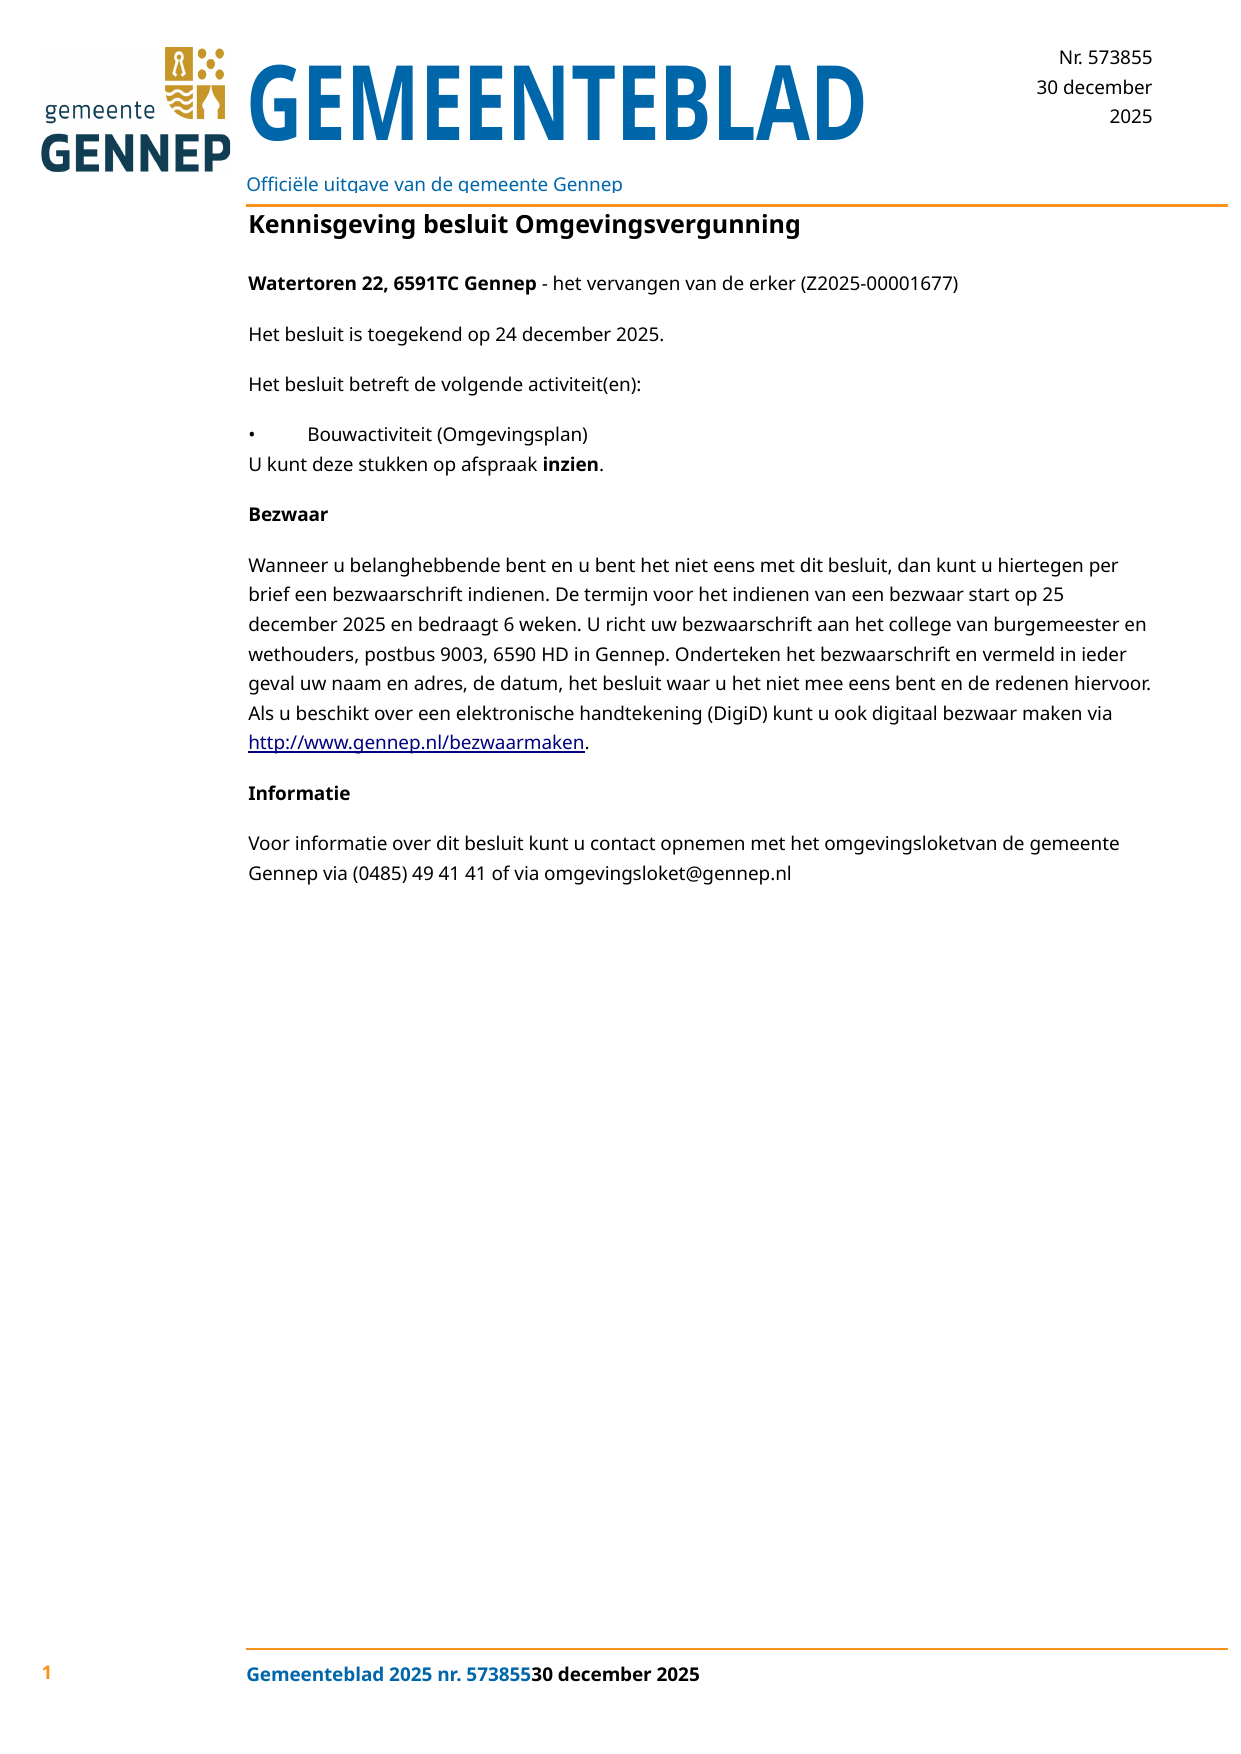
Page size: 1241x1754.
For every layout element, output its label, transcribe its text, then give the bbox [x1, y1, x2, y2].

text Voor informatie over dit besluit kunt u contact opnemen met het omgevingsloketvan de gemeente Gennep via (0485) 49 41 41 of via omgevingsloket@gennep.nl [248, 830, 1152, 886]
text Het besluit is toegekend op 24 december 2025. [248, 321, 1152, 346]
text Het besluit betreft de volgende activiteit(en): [248, 371, 1152, 397]
text Informatie [248, 780, 1152, 806]
picture [41, 47, 231, 172]
text Wanneer u belanghebbende bent en u bent het niet eens met dit besluit, dan kunt u hiertegen per brief een bezwaarschrift indienen. De termijn voor het indienen van een bezwaar start op 25 december 2025 en bedraagt 6 weken. U richt uw bezwaarschrift aan het college van burgemeester en wethouders, postbus 9003, 6590 HD in Gennep. Onderteken het bezwaarschrift en vermeld in ieder geval uw naam en adres, de datum, het besluit waar u het niet mee eens bent en de redenen hiervoor. Als u beschikt over een elektronische handtekening (DigiD) kunt u ook digitaal bezwaar maken via http://www.gennep.nl/bezwaarmaken. [248, 552, 1152, 755]
text Watertoren 22, 6591TC Gennep - het vervangen van de erker (Z2025-00001677) [248, 270, 1152, 296]
list Bouwactiviteit (Omgevingsplan) [248, 422, 1152, 447]
text Kennisgeving besluit Omgevingsvergunning [248, 207, 1152, 241]
text Bezwaar [248, 502, 1152, 527]
text U kunt deze stukken op afspraak inzien. [248, 451, 1152, 477]
